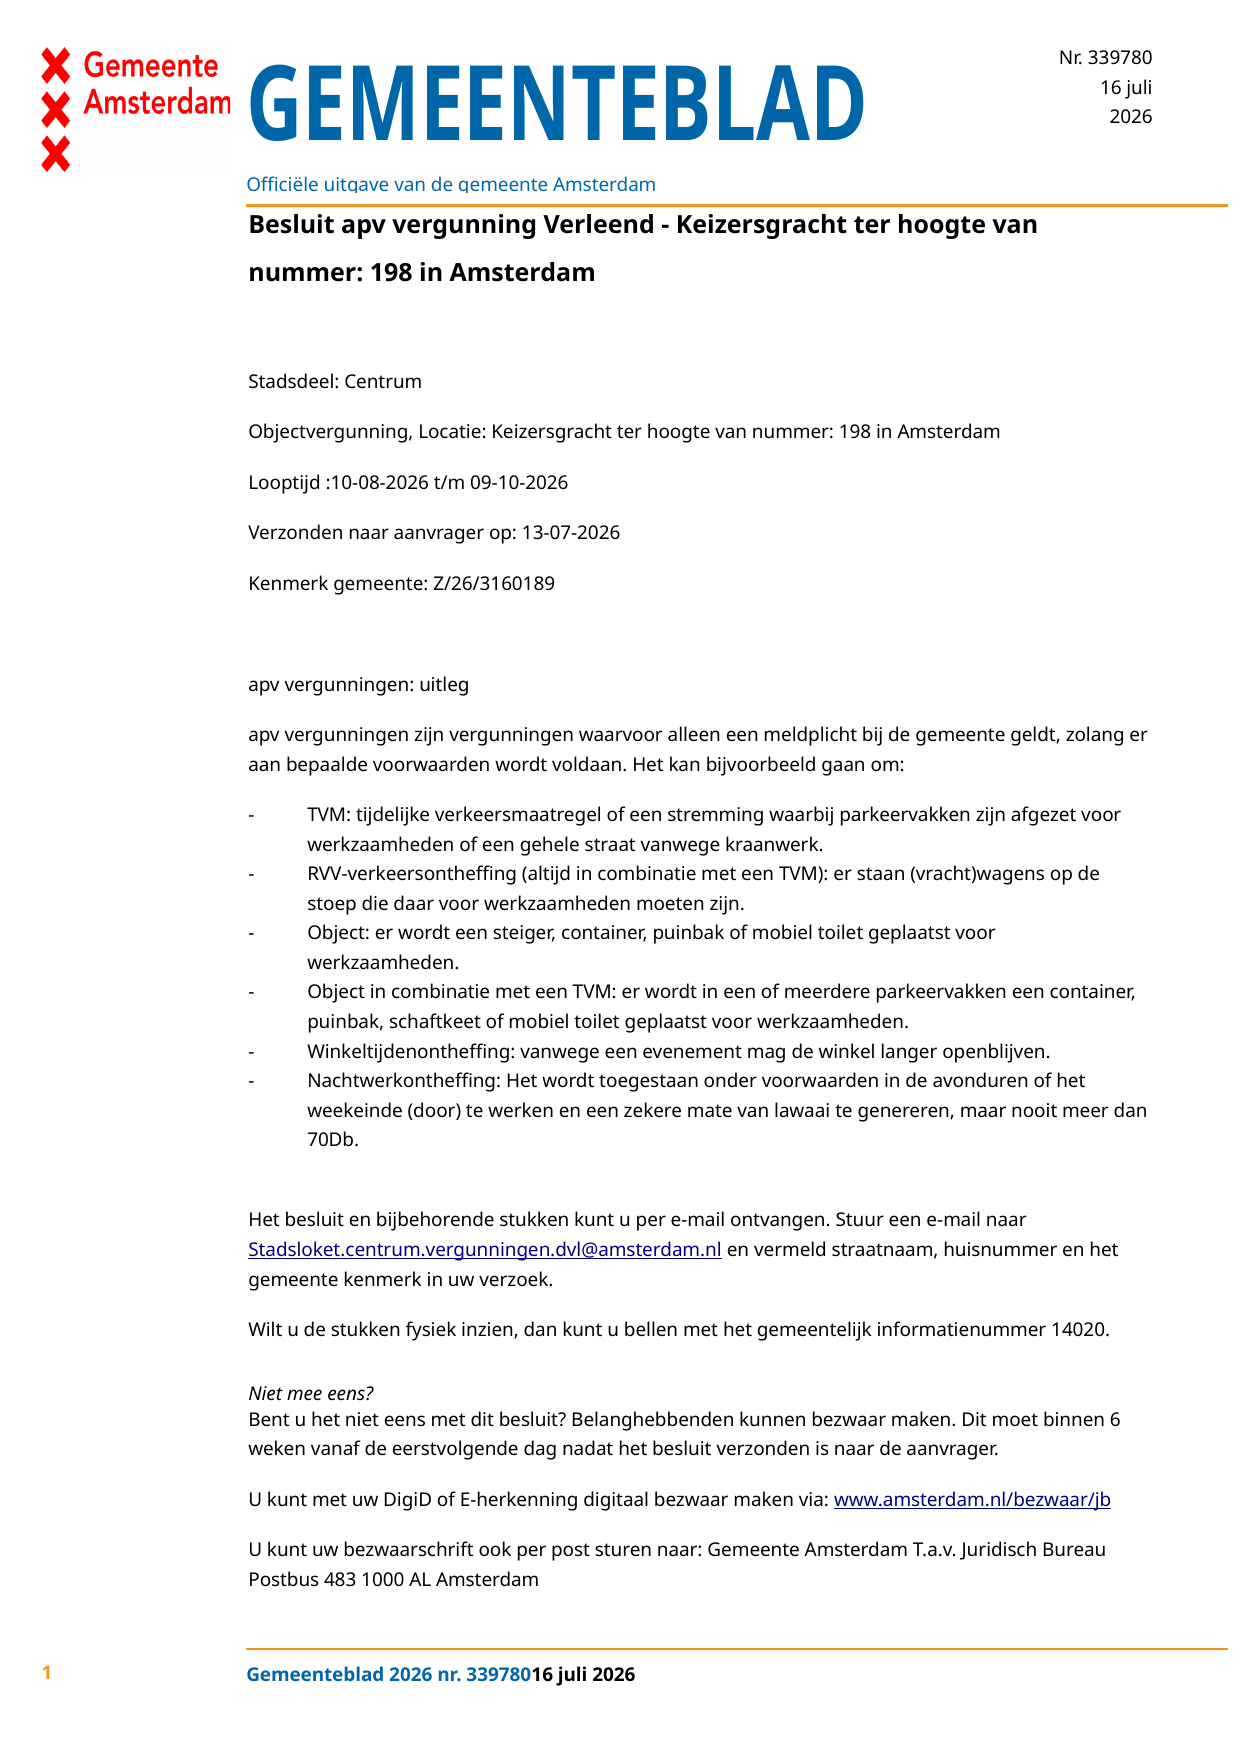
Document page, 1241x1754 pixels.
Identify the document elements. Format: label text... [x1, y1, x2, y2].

text Stadsdeel: Centrum [248, 368, 1152, 394]
text Objectvergunning, Locatie: Keizersgracht ter hoogte van nummer: 198 in Amsterdam [248, 419, 1152, 444]
text apv vergunningen zijn vergunningen waarvoor alleen een meldplicht bij de gemeente geldt, zolang er aan bepaalde voorwaarden wordt voldaan. Het kan bijvoorbeeld gaan om: [248, 721, 1152, 777]
text Het besluit en bijbehorende stukken kunt u per e-mail ontvangen. Stuur een e-mail naar Stadsloket.centrum.vergunningen.dvl@amsterdam.nl en vermeld straatnaam, huisnummer en het gemeente kenmerk in uw verzoek. [248, 1207, 1152, 1292]
text Niet mee eens? [248, 1380, 1152, 1406]
list Nachtwerkontheffing: Het wordt toegestaan onder voorwaarden in de avonduren of het weekeinde (door) te werken en een zekere mate van lawaai te genereren, maar nooit meer dan 70Db. [248, 1067, 1152, 1152]
text Wilt u de stukken fysiek inzien, dan kunt u bellen met het gemeentelijk informatienummer 14020. [248, 1316, 1152, 1342]
text U kunt met uw DigiD of E-herkenning digitaal bezwaar maken via: www.amsterdam.nl/bezwaar/jb [248, 1486, 1152, 1512]
list Object in combinatie met een TVM: er wordt in een of meerdere parkeervakken een container, puinbak, schaftkeet of mobiel toilet geplaatst voor werkzaamheden. [248, 979, 1152, 1034]
text Kenmerk gemeente: Z/26/3160189 [248, 570, 1152, 596]
text Bent u het niet eens met dit besluit? Belanghebbenden kunnen bezwaar maken. Dit moet binnen 6 weken vanaf de eerstvolgende dag nadat het besluit verzonden is naar de aanvrager. [248, 1406, 1152, 1461]
text U kunt uw bezwaarschrift ook per post sturen naar: Gemeente Amsterdam T.a.v. Juridisch Bureau Postbus 483 1000 AL Amsterdam [248, 1536, 1152, 1592]
list TVM: tijdelijke verkeersmaatregel of een stremming waarbij parkeervakken zijn afgezet voor werkzaamheden of een gehele straat vanwege kraanwerk. [248, 801, 1152, 857]
text Looptijd :10-08-2026 t/m 09-10-2026 [248, 469, 1152, 495]
text Besluit apv vergunning Verleend - Keizersgracht ter hoogte van nummer: 198 in Amsterdam [248, 207, 1152, 288]
list Object: er wordt een steiger, container, puinbak of mobiel toilet geplaatst voor werkzaamheden. [248, 919, 1152, 975]
text apv vergunningen: uitleg [248, 671, 1152, 697]
list RVV-verkeersontheffing (altijd in combinatie met een TVM): er staan (vracht)wagens op de stoep die daar voor werkzaamheden moeten zijn. [248, 860, 1152, 916]
picture [41, 47, 231, 172]
text Verzonden naar aanvrager op: 13-07-2026 [248, 519, 1152, 545]
list Winkeltijdenontheffing: vanwege een evenement mag de winkel langer openblijven. [248, 1038, 1152, 1064]
